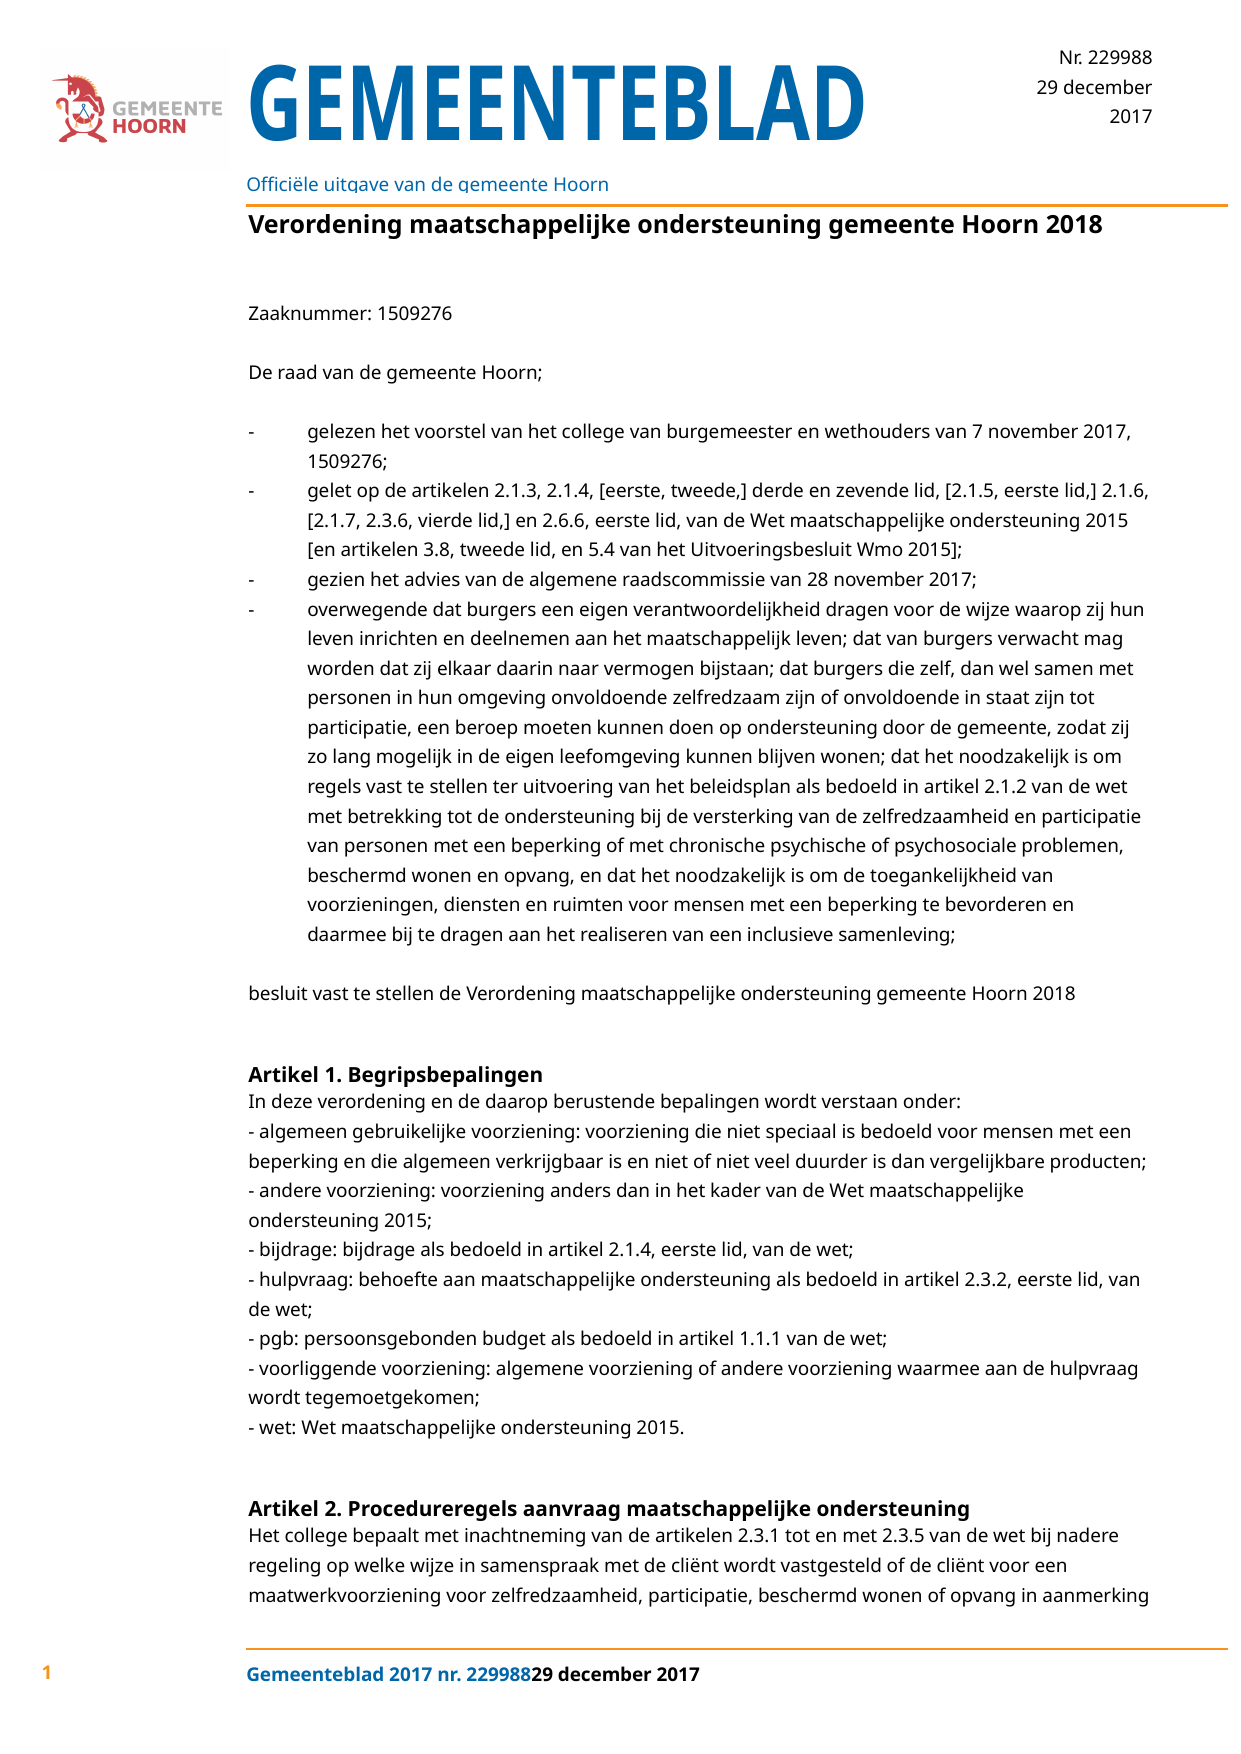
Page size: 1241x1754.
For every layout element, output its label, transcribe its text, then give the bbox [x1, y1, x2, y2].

text Het college bepaalt met inachtneming van de artikelen 2.3.1 tot en met 2.3.5 van de wet bij nadere regeling op welke wijze in samenspraak met de cliënt wordt vastgesteld of de cliënt voor een maatwerkvoorziening voor zelfredzaamheid, participatie, beschermd wonen of opvang in aanmerking [248, 1523, 1152, 1607]
list gelet op de artikelen 2.1.3, 2.1.4, [eerste, tweede,] derde en zevende lid, [2.1.5, eerste lid,] 2.1.6, [2.1.7, 2.3.6, vierde lid,] en 2.6.6, eerste lid, van de Wet maatschappelijke ondersteuning 2015 [en artikelen 3.8, tweede lid, en 5.4 van het Uitvoeringsbesluit Wmo 2015]; [248, 477, 1152, 562]
text Verordening maatschappelijke ondersteuning gemeente Hoorn 2018 [248, 207, 1152, 241]
text Zaaknummer: 1509276 [248, 300, 1152, 326]
text besluit vast te stellen de Verordening maatschappelijke ondersteuning gemeente Hoorn 2018 [248, 980, 1152, 1006]
text Artikel 2. Procedureregels aanvraag maatschappelijke ondersteuning [248, 1494, 1152, 1523]
list gelezen het voorstel van het college van burgemeester en wethouders van 7 november 2017, 1509276; [248, 418, 1152, 473]
text - algemeen gebruikelijke voorziening: voorziening die niet speciaal is bedoeld voor mensen met een beperking en die algemeen verkrijgbaar is en niet of niet veel duurder is dan vergelijkbare producten; [248, 1118, 1152, 1174]
list overwegende dat burgers een eigen verantwoordelijkheid dragen voor de wijze waarop zij hun leven inrichten en deelnemen aan het maatschappelijk leven; dat van burgers verwacht mag worden dat zij elkaar daarin naar vermogen bijstaan; dat burgers die zelf, dan wel samen met personen in hun omgeving onvoldoende zelfredzaam zijn of onvoldoende in staat zijn tot participatie, een beroep moeten kunnen doen op ondersteuning door de gemeente, zodat zij zo lang mogelijk in de eigen leefomgeving kunnen blijven wonen; dat het noodzakelijk is om regels vast te stellen ter uitvoering van het beleidsplan als bedoeld in artikel 2.1.2 van de wet met betrekking tot de ondersteuning bij de versterking van de zelfredzaamheid en participatie van personen met een beperking of met chronische psychische of psychosociale problemen, beschermd wonen en opvang, en dat het noodzakelijk is om de toegankelijkheid van voorzieningen, diensten en ruimten voor mensen met een beperking te bevorderen en daarmee bij te dragen aan het realiseren van een inclusieve samenleving; [248, 596, 1152, 947]
text - voorliggende voorziening: algemene voorziening of andere voorziening waarmee aan de hulpvraag wordt tegemoetgekomen; [248, 1355, 1152, 1410]
text - andere voorziening: voorziening anders dan in het kader van de Wet maatschappelijke ondersteuning 2015; [248, 1177, 1152, 1233]
list gezien het advies van de algemene raadscommissie van 28 november 2017; [248, 566, 1152, 592]
picture [41, 47, 231, 172]
text De raad van de gemeente Hoorn; [248, 359, 1152, 385]
text - pgb: persoonsgebonden budget als bedoeld in artikel 1.1.1 van de wet; [248, 1325, 1152, 1351]
text Artikel 1. Begripsbepalingen [248, 1060, 1152, 1089]
text - wet: Wet maatschappelijke ondersteuning 2015. [248, 1414, 1152, 1440]
text - bijdrage: bijdrage als bedoeld in artikel 2.1.4, eerste lid, van de wet; [248, 1237, 1152, 1262]
text - hulpvraag: behoefte aan maatschappelijke ondersteuning als bedoeld in artikel 2.3.2, eerste lid, van de wet; [248, 1266, 1152, 1322]
text In deze verordening en de daarop berustende bepalingen wordt verstaan onder: [248, 1089, 1152, 1114]
